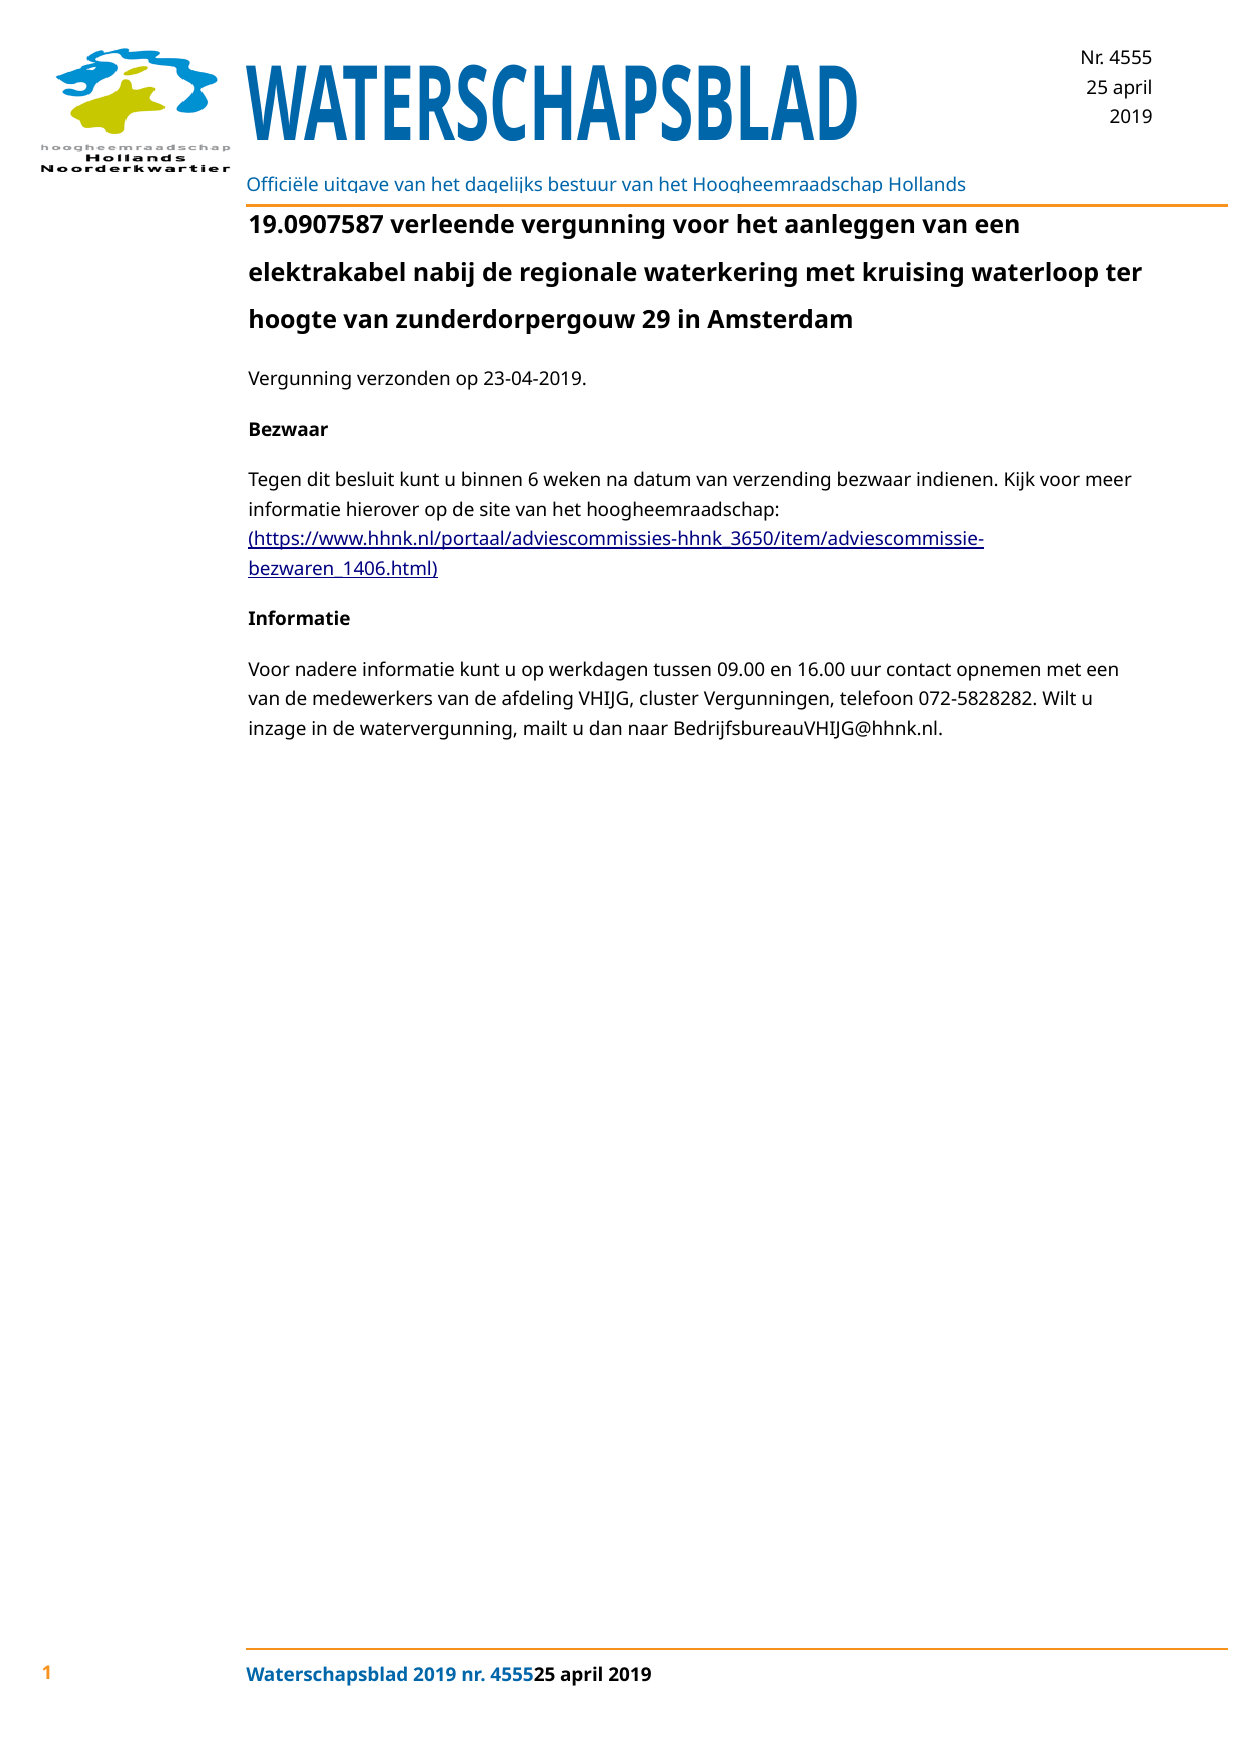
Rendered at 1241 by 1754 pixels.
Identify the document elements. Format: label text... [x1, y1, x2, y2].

text Voor nadere informatie kunt u op werkdagen tussen 09.00 en 16.00 uur contact opnemen met een van de medewerkers van de afdeling VHIJG, cluster Vergunningen, telefoon 072-5828282. Wilt u inzage in de watervergunning, mailt u dan naar BedrijfsbureauVHIJG@hhnk.nl. [248, 656, 1152, 741]
text Vergunning verzonden op 23-04-2019. [248, 366, 1152, 391]
text 19.0907587 verleende vergunning voor het aanleggen van een elektrakabel nabij de regionale waterkering met kruising waterloop ter hoogte van zunderdorpergouw 29 in Amsterdam [248, 207, 1152, 336]
text Bezwaar [248, 416, 1152, 442]
text Tegen dit besluit kunt u binnen 6 weken na datum van verzending bezwaar indienen. Kijk voor meer informatie hierover op de site van het hoogheemraadschap: (https://www.hhnk.nl/portaal/adviescommissies-hhnk_3650/item/adviescommissie-bezwaren_1406.html) [248, 466, 1152, 581]
text Informatie [248, 606, 1152, 631]
picture [41, 47, 231, 172]
